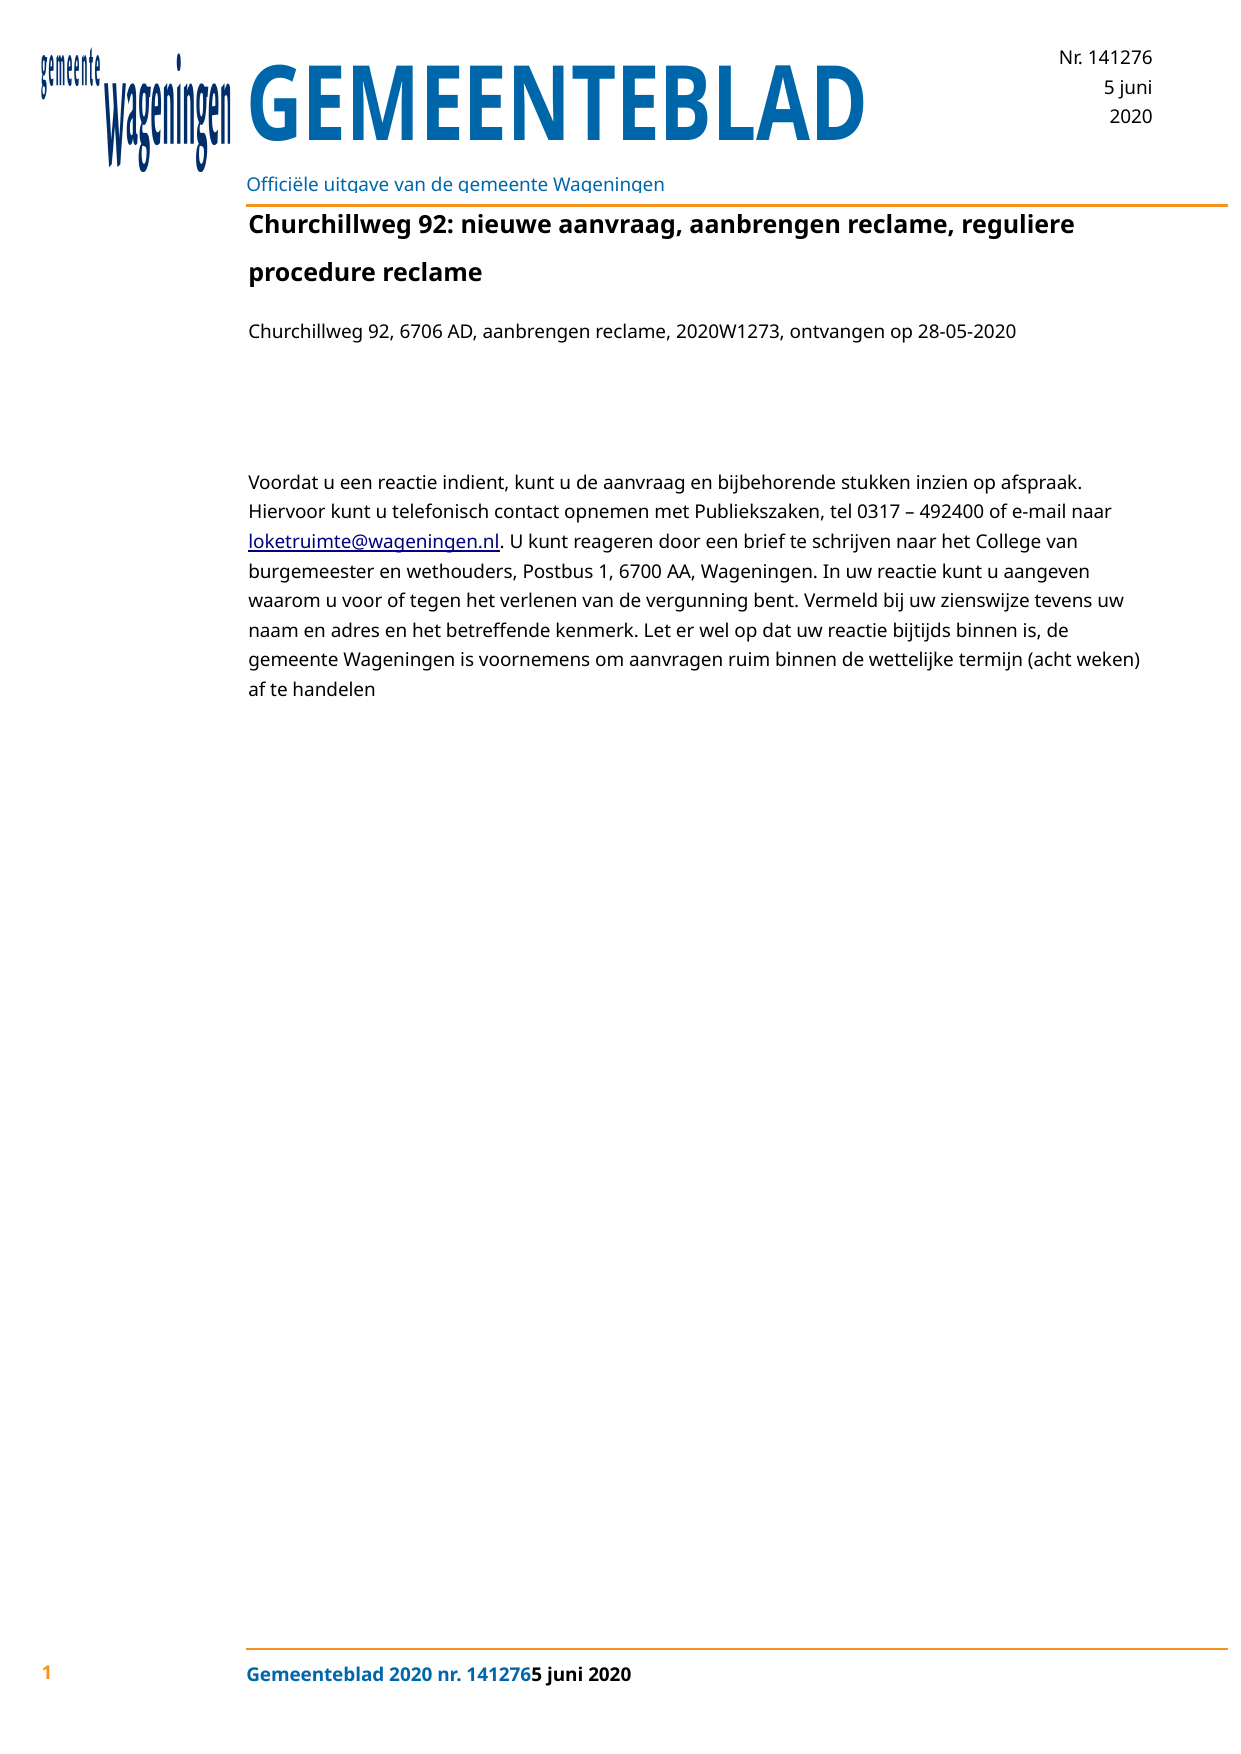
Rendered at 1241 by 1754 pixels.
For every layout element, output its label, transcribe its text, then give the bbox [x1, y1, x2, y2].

text Voordat u een reactie indient, kunt u de aanvraag en bijbehorende stukken inzien op afspraak. Hiervoor kunt u telefonisch contact opnemen met Publiekszaken, tel 0317 – 492400 of e-mail naar loketruimte@wageningen.nl. U kunt reageren door een brief te schrijven naar het College van burgemeester en wethouders, Postbus 1, 6700 AA, Wageningen. In uw reactie kunt u aangeven waarom u voor of tegen het verlenen van de vergunning bent. Vermeld bij uw zienswijze tevens uw naam en adres en het betreffende kenmerk. Let er wel op dat uw reactie bijtijds binnen is, de gemeente Wageningen is voornemens om aanvragen ruim binnen de wettelijke termijn (acht weken) af te handelen [248, 469, 1152, 702]
text Churchillweg 92, 6706 AD, aanbrengen reclame, 2020W1273, ontvangen op 28-05-2020 [248, 318, 1152, 344]
text Churchillweg 92: nieuwe aanvraag, aanbrengen reclame, reguliere procedure reclame [248, 207, 1152, 288]
picture [41, 47, 231, 172]
